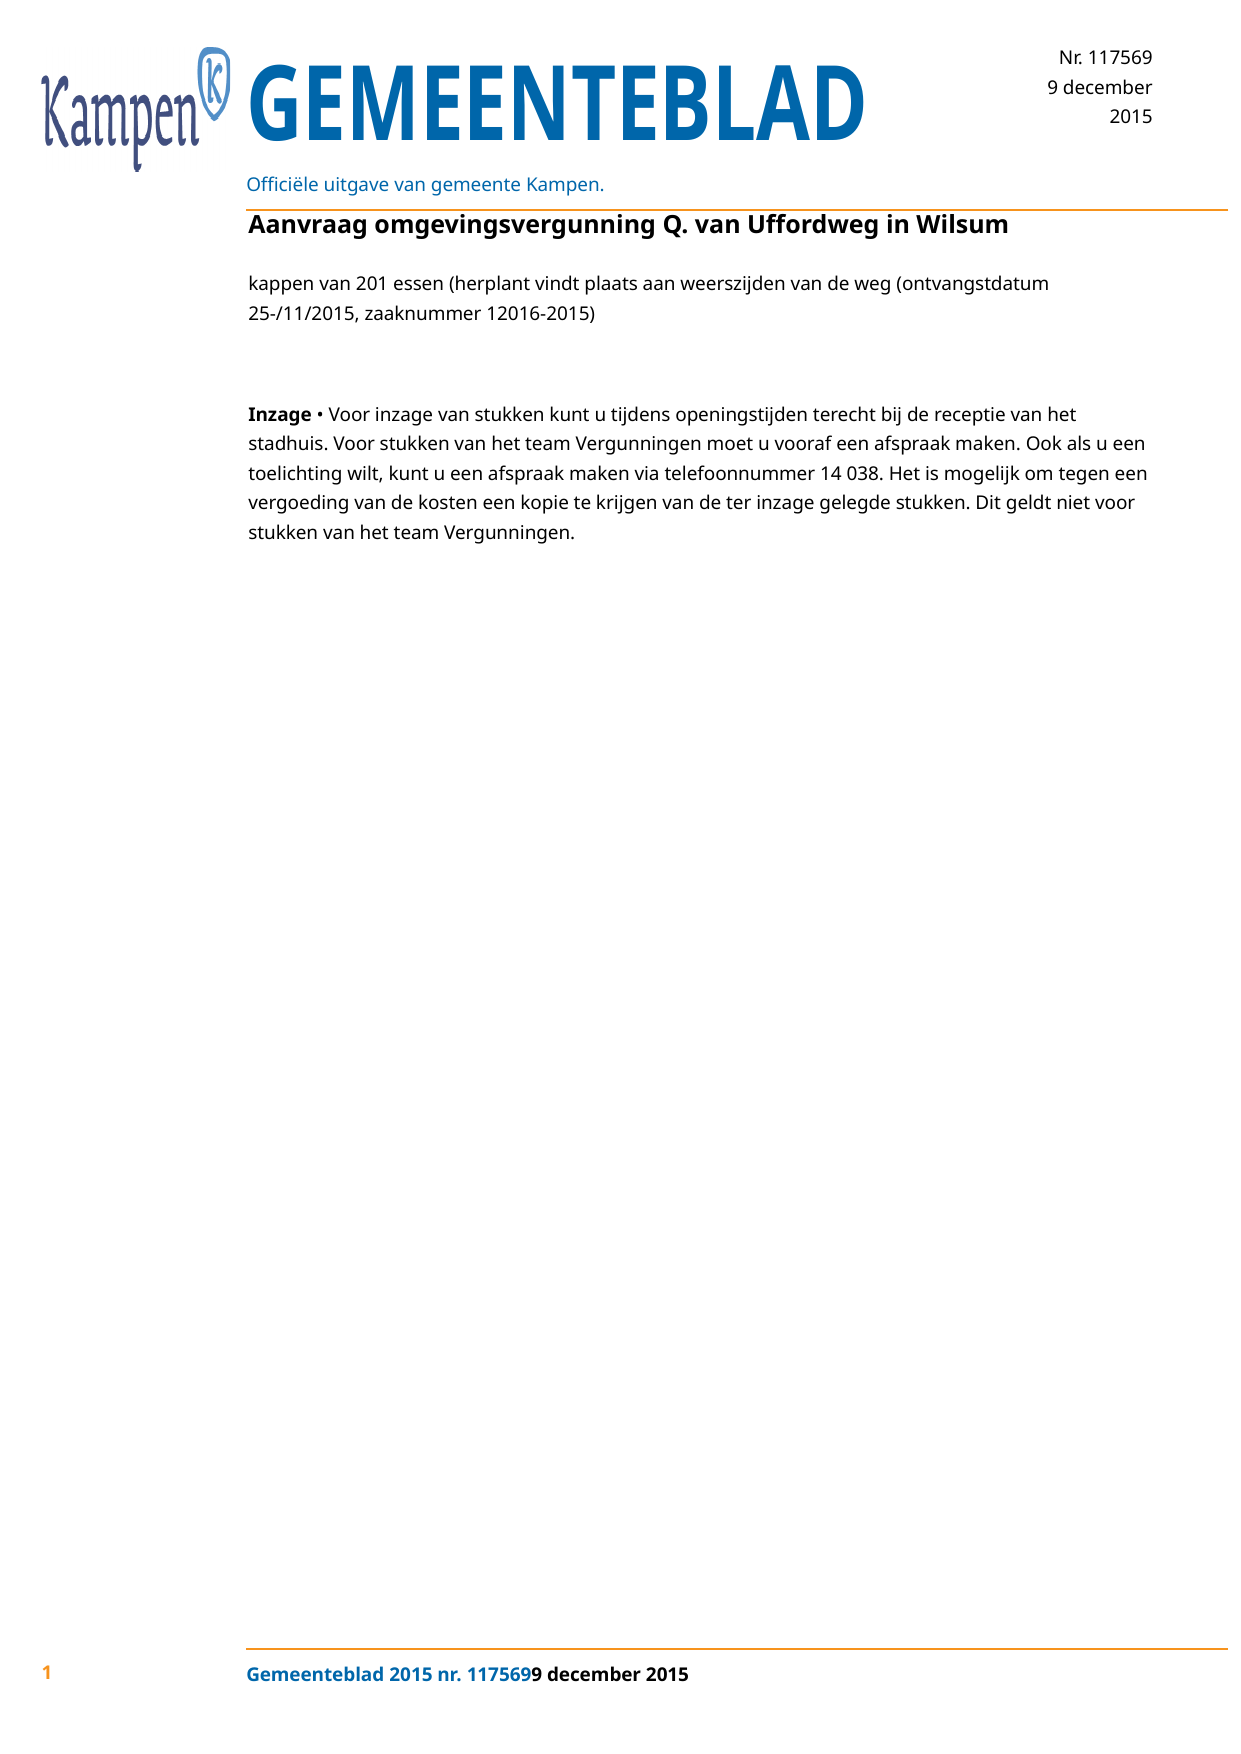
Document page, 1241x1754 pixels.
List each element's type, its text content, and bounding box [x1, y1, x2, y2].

picture [41, 47, 231, 172]
text Inzage • Voor inzage van stukken kunt u tijdens openingstijden terecht bij de receptie van het stadhuis. Voor stukken van het team Vergunningen moet u vooraf een afspraak maken. Ook als u een toelichting wilt, kunt u een afspraak maken via telefoonnummer 14 038. Het is mogelijk om tegen een vergoeding van de kosten een kopie te krijgen van de ter inzage gelegde stukken. Dit geldt niet voor stukken van het team Vergunningen. [248, 401, 1152, 545]
text Aanvraag omgevingsvergunning Q. van Uffordweg in Wilsum [248, 211, 1152, 241]
text kappen van 201 essen (herplant vindt plaats aan weerszijden van de weg (ontvangstdatum 25-/11/2015, zaaknummer 12016-2015) [248, 270, 1152, 326]
